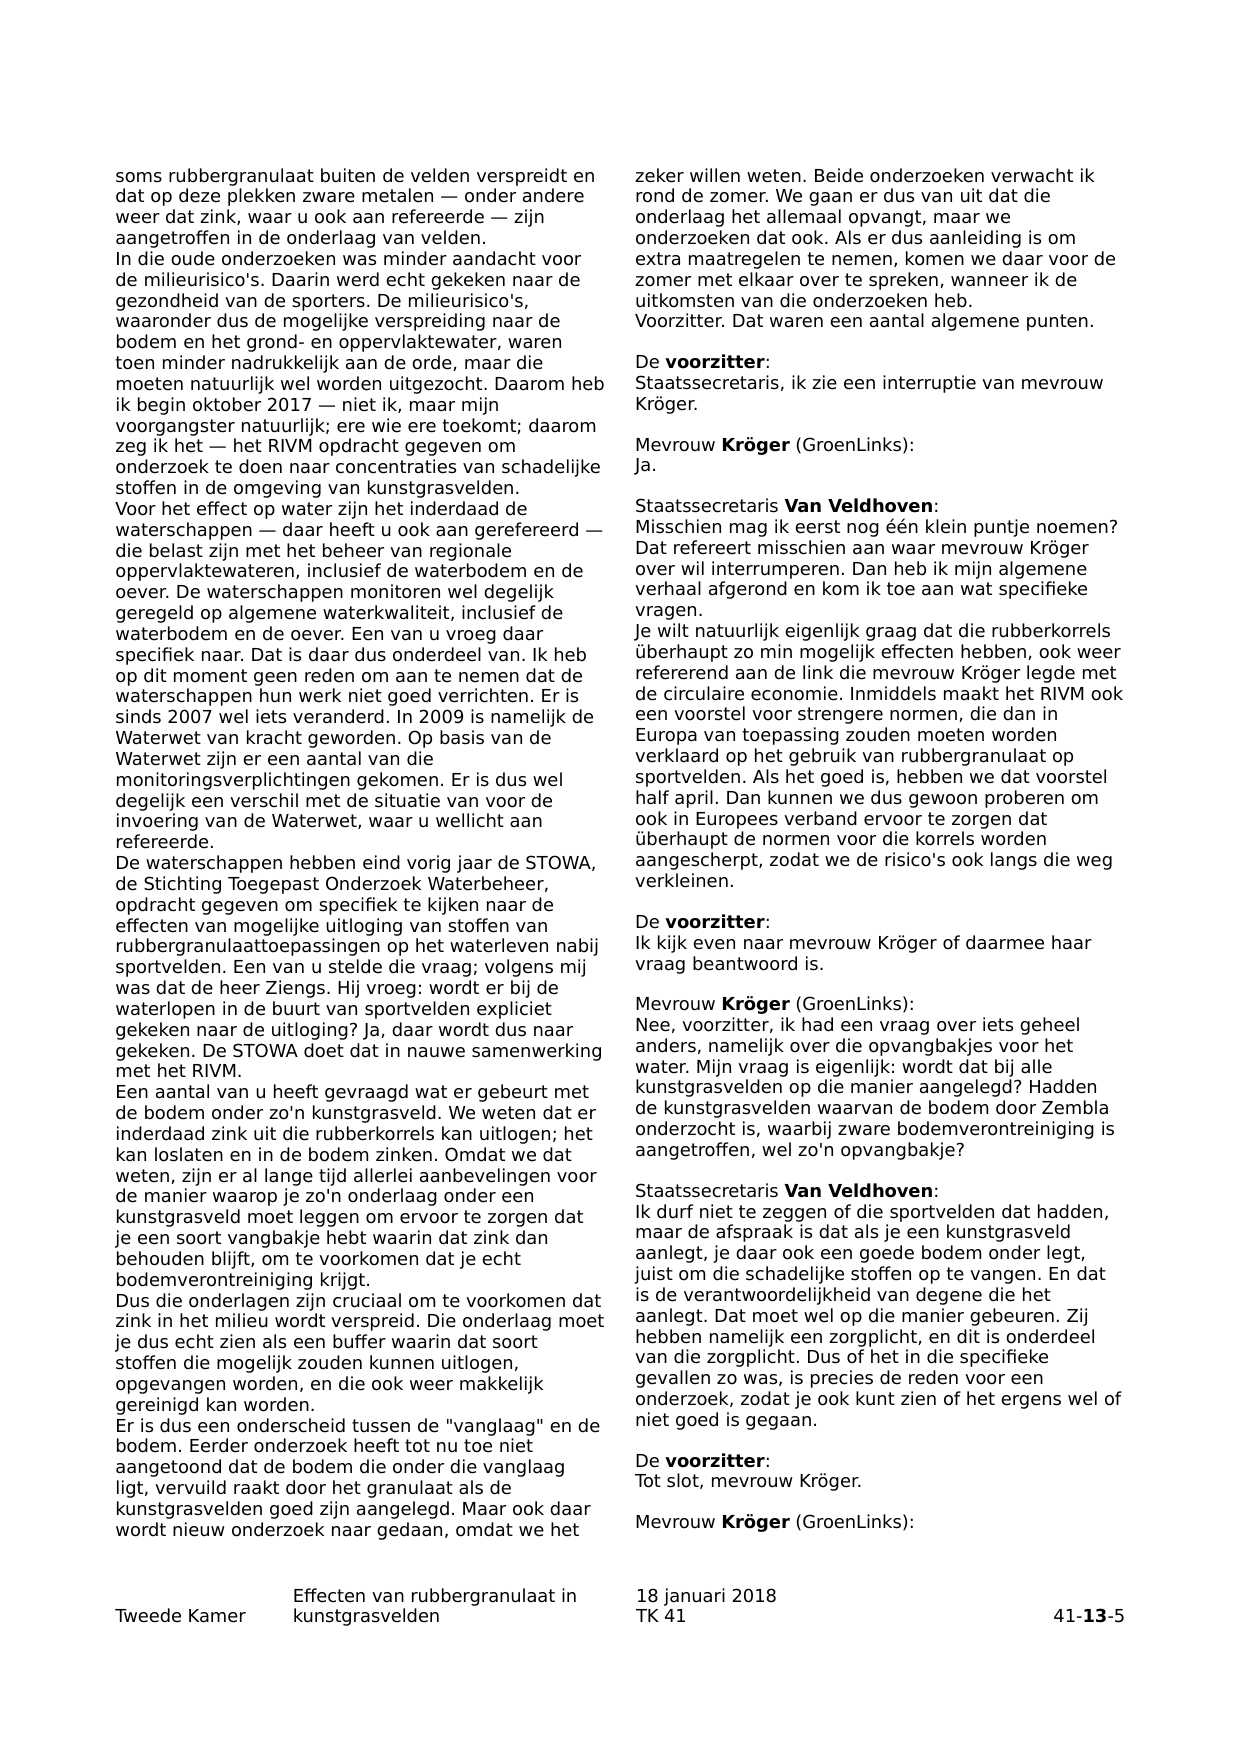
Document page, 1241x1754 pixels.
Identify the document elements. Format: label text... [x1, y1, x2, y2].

text De voorzitter: [635, 912, 1125, 932]
text Je wilt natuurlijk eigenlijk graag dat die rubberkorrels überhaupt zo min mogelijk effecten hebben, ook weer refererend aan de link die mevrouw Kröger legde met de circulaire economie. Inmiddels maakt het RIVM ook een voorstel voor strengere normen, die dan in Europa van toepassing zouden moeten worden verklaard op het gebruik van rubbergranulaat op sportvelden. Als het goed is, hebben we dat voorstel half april. Dan kunnen we dus gewoon proberen om ook in Europees verband ervoor te zorgen dat überhaupt de normen voor die korrels worden aangescherpt, zodat we de risico's ook langs die weg verkleinen. [635, 621, 1125, 892]
text Ik durf niet te zeggen of die sportvelden dat hadden, maar de afspraak is dat als je een kunstgrasveld aanlegt, je daar ook een goede bodem onder legt, juist om die schadelijke stoffen op te vangen. En dat is de verantwoordelijkheid van degene die het aanlegt. Dat moet wel op die manier gebeuren. Zij hebben namelijk een zorgplicht, en dit is onderdeel van die zorgplicht. Dus of het in die specifieke gevallen zo was, is precies de reden voor een onderzoek, zodat je ook kunt zien of het ergens wel of niet goed is gegaan. [635, 1201, 1125, 1431]
text Mevrouw Kröger (GroenLinks): [635, 1512, 1125, 1533]
text De voorzitter: [635, 352, 1125, 373]
text Ik kijk even naar mevrouw Kröger of daarmee haar vraag beantwoord is. [635, 932, 1125, 974]
text Nee, voorzitter, ik had een vraag over iets geheel anders, namelijk over die opvangbakjes voor het water. Mijn vraag is eigenlijk: wordt dat bij alle kunstgrasvelden op die manier aangelegd? Hadden de kunstgrasvelden waarvan de bodem door Zembla onderzocht is, waarbij zware bodemverontreiniging is aangetroffen, wel zo'n opvangbakje? [635, 1015, 1125, 1161]
text Ja. [635, 455, 1125, 476]
text Staatssecretaris, ik zie een interruptie van mevrouw Kröger. [635, 373, 1125, 414]
text De voorzitter: [635, 1451, 1125, 1471]
text Een aantal van u heeft gevraagd wat er gebeurt met de bodem onder zo'n kunstgrasveld. We weten dat er inderdaad zink uit die rubberkorrels kan uitlogen; het kan loslaten en in de bodem zinken. Omdat we dat weten, zijn er al lange tijd allerlei aanbevelingen voor de manier waarop je zo'n onderlaag onder een kunstgrasveld moet leggen om ervoor te zorgen dat je een soort vangbakje hebt waarin dat zink dan behouden blijft, om te voorkomen dat je echt bodemverontreiniging krijgt. [115, 1082, 605, 1290]
text Voorzitter. Dat waren een aantal algemene punten. [635, 311, 1125, 332]
text Staatssecretaris Van Veldhoven: [635, 1181, 1125, 1201]
text Voor het effect op water zijn het inderdaad de waterschappen — daar heeft u ook aan gerefereerd — die belast zijn met het beheer van regionale oppervlaktewateren, inclusief de waterbodem en de oever. De waterschappen monitoren wel degelijk geregeld op algemene waterkwaliteit, inclusief de waterbodem en de oever. Een van u vroeg daar specifiek naar. Dat is daar dus onderdeel van. Ik heb op dit moment geen reden om aan te nemen dat de waterschappen hun werk niet goed verrichten. Er is sinds 2007 wel iets veranderd. In 2009 is namelijk de Waterwet van kracht geworden. Op basis van de Waterwet zijn er een aantal van die monitoringsverplichtingen gekomen. Er is dus wel degelijk een verschil met de situatie van voor de invoering van de Waterwet, waar u wellicht aan refereerde. [115, 499, 605, 853]
text Dus die onderlagen zijn cruciaal om te voorkomen dat zink in het milieu wordt verspreid. Die onderlaag moet je dus echt zien als een buffer waarin dat soort stoffen die mogelijk zouden kunnen uitlogen, opgevangen worden, en die ook weer makkelijk gereinigd kan worden. [115, 1290, 605, 1415]
text Misschien mag ik eerst nog één klein puntje noemen? Dat refereert misschien aan waar mevrouw Kröger over wil interrumperen. Dan heb ik mijn algemene verhaal afgerond en kom ik toe aan wat specifieke vragen. [635, 517, 1125, 621]
text Staatssecretaris Van Veldhoven: [635, 496, 1125, 517]
text Mevrouw Kröger (GroenLinks): [635, 434, 1125, 455]
text De waterschappen hebben eind vorig jaar de STOWA, de Stichting Toegepast Onderzoek Waterbeheer, opdracht gegeven om specifiek te kijken naar de effecten van mogelijke uitloging van stoffen van rubbergranulaattoepassingen op het waterleven nabij sportvelden. Een van u stelde die vraag; volgens mij was dat de heer Ziengs. Hij vroeg: wordt er bij de waterlopen in de buurt van sportvelden expliciet gekeken naar de uitloging? Ja, daar wordt dus naar gekeken. De STOWA doet dat in nauwe samenwerking met het RIVM. [115, 853, 605, 1082]
text Mevrouw Kröger (GroenLinks): [635, 994, 1125, 1015]
text soms rubbergranulaat buiten de velden verspreidt en dat op deze plekken zware metalen — onder andere weer dat zink, waar u ook aan refereerde — zijn aangetroffen in de onderlaag van velden. [115, 165, 605, 249]
text Tot slot, mevrouw Kröger. [635, 1471, 1125, 1492]
text In die oude onderzoeken was minder aandacht voor de milieurisico's. Daarin werd echt gekeken naar de gezondheid van de sporters. De milieurisico's, waaronder dus de mogelijke verspreiding naar de bodem en het grond- en oppervlaktewater, waren toen minder nadrukkelijk aan de orde, maar die moeten natuurlijk wel worden uitgezocht. Daarom heb ik begin oktober 2017 — niet ik, maar mijn voorgangster natuurlijk; ere wie ere toekomt; daarom zeg ik het — het RIVM opdracht gegeven om onderzoek te doen naar concentraties van schadelijke stoffen in de omgeving van kunstgrasvelden. [115, 249, 605, 499]
text zeker willen weten. Beide onderzoeken verwacht ik rond de zomer. We gaan er dus van uit dat die onderlaag het allemaal opvangt, maar we onderzoeken dat ook. Als er dus aanleiding is om extra maatregelen te nemen, komen we daar voor de zomer met elkaar over te spreken, wanneer ik de uitkomsten van die onderzoeken heb. [635, 165, 1125, 311]
text Er is dus een onderscheid tussen de "vanglaag" en de bodem. Eerder onderzoek heeft tot nu toe niet aangetoond dat de bodem die onder die vanglaag ligt, vervuild raakt door het granulaat als de kunstgrasvelden goed zijn aangelegd. Maar ook daar wordt nieuw onderzoek naar gedaan, omdat we het [115, 1415, 605, 1540]
